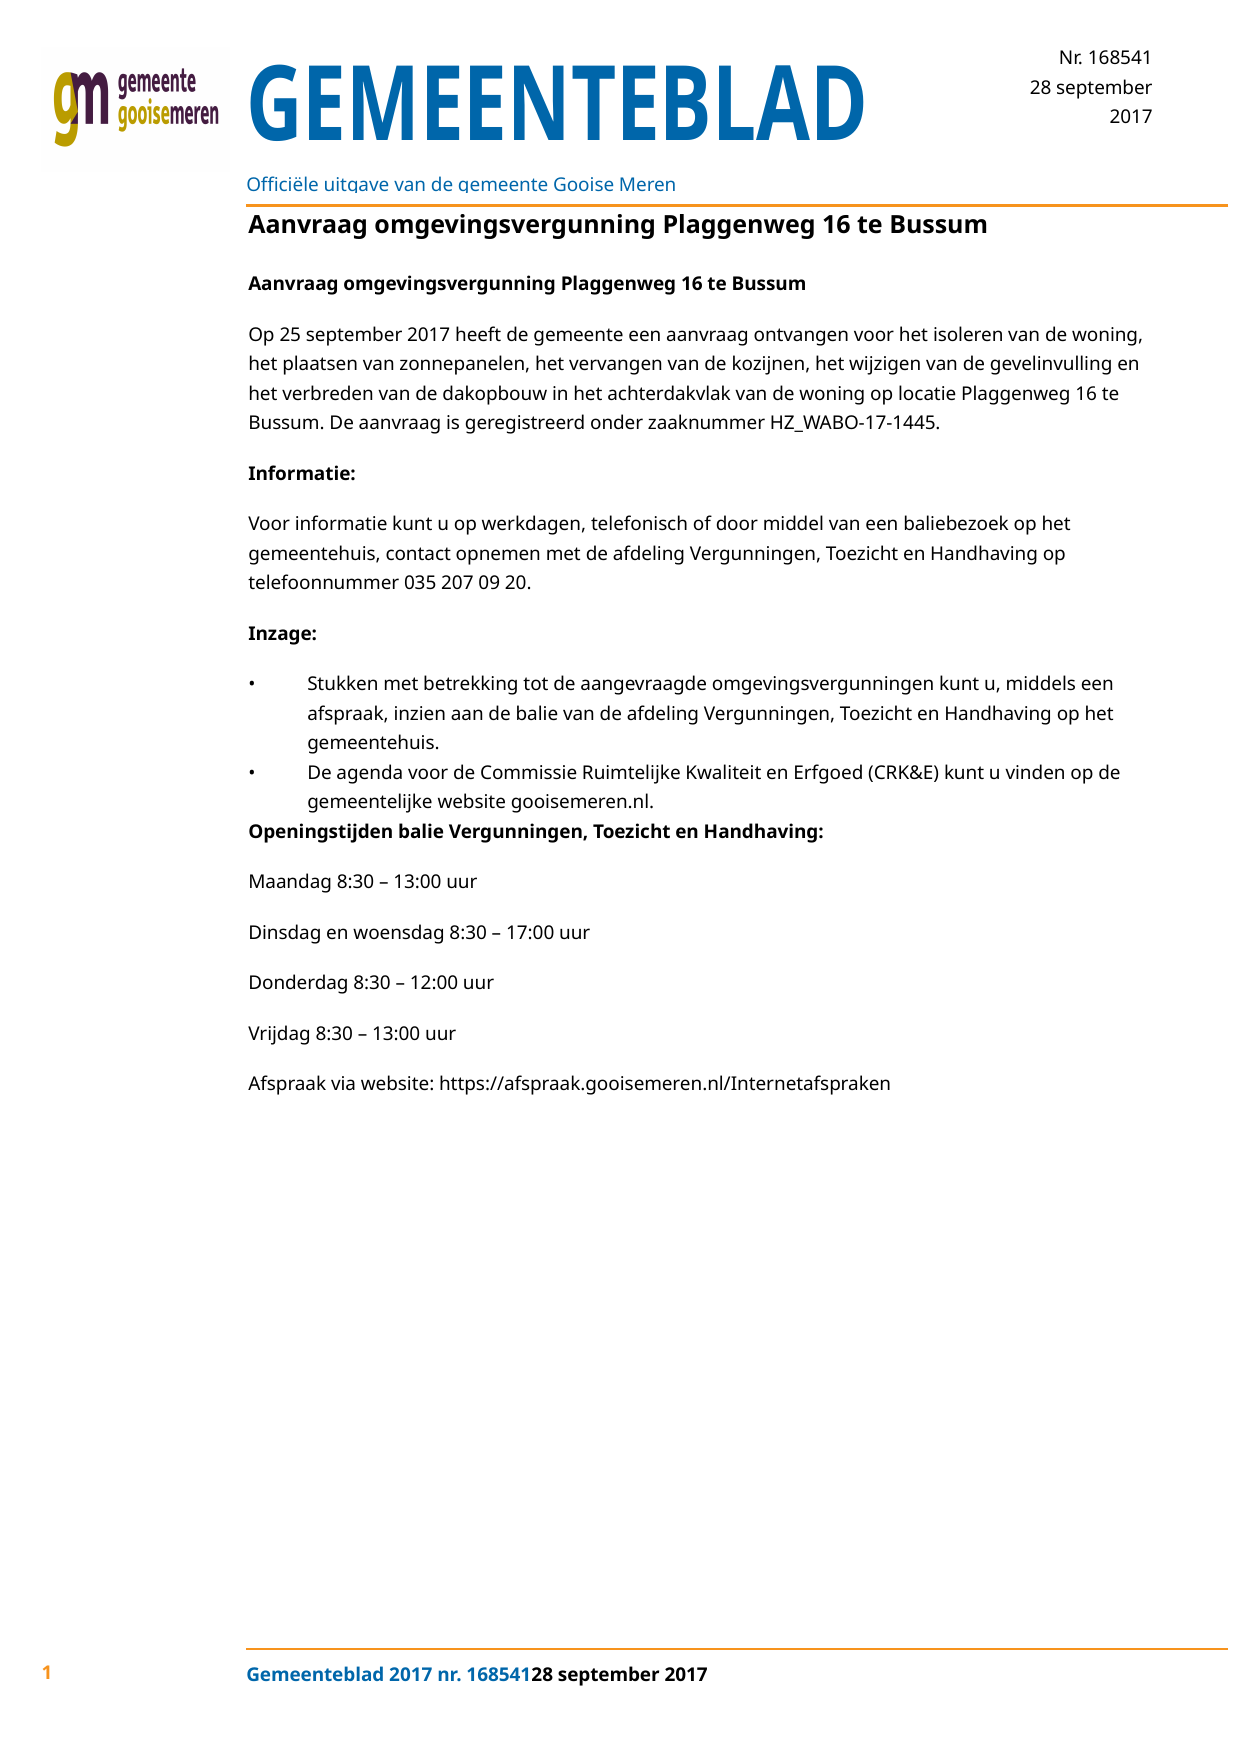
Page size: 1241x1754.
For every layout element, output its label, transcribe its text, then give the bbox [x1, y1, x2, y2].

picture [41, 47, 231, 172]
text Afspraak via website: https://afspraak.gooisemeren.nl/Internetafspraken [248, 1070, 1152, 1096]
text Donderdag 8:30 – 12:00 uur [248, 969, 1152, 995]
text Op 25 september 2017 heeft de gemeente een aanvraag ontvangen voor het isoleren van de woning, het plaatsen van zonnepanelen, het vervangen van de kozijnen, het wijzigen van de gevelinvulling en het verbreden van de dakopbouw in het achterdakvlak van de woning op locatie Plaggenweg 16 te Bussum. De aanvraag is geregistreerd onder zaaknummer HZ_WABO-17-1445. [248, 321, 1152, 435]
text Maandag 8:30 – 13:00 uur [248, 869, 1152, 894]
text Dinsdag en woensdag 8:30 – 17:00 uur [248, 919, 1152, 945]
text Informatie: [248, 460, 1152, 486]
text Aanvraag omgevingsvergunning Plaggenweg 16 te Bussum [248, 207, 1152, 241]
text Voor informatie kunt u op werkdagen, telefonisch of door middel van een baliebezoek op het gemeentehuis, contact opnemen met de afdeling Vergunningen, Toezicht en Handhaving op telefoonnummer 035 207 09 20. [248, 510, 1152, 595]
text Inzage: [248, 620, 1152, 646]
text Openingstijden balie Vergunningen, Toezicht en Handhaving: [248, 818, 1152, 844]
list De agenda voor de Commissie Ruimtelijke Kwaliteit en Erfgoed (CRK&E) kunt u vinden op de gemeentelijke website gooisemeren.nl. [248, 759, 1152, 814]
text Vrijdag 8:30 – 13:00 uur [248, 1020, 1152, 1046]
list Stukken met betrekking tot de aangevraagde omgevingsvergunningen kunt u, middels een afspraak, inzien aan de balie van de afdeling Vergunningen, Toezicht en Handhaving op het gemeentehuis. [248, 670, 1152, 755]
text Aanvraag omgevingsvergunning Plaggenweg 16 te Bussum [248, 270, 1152, 296]
